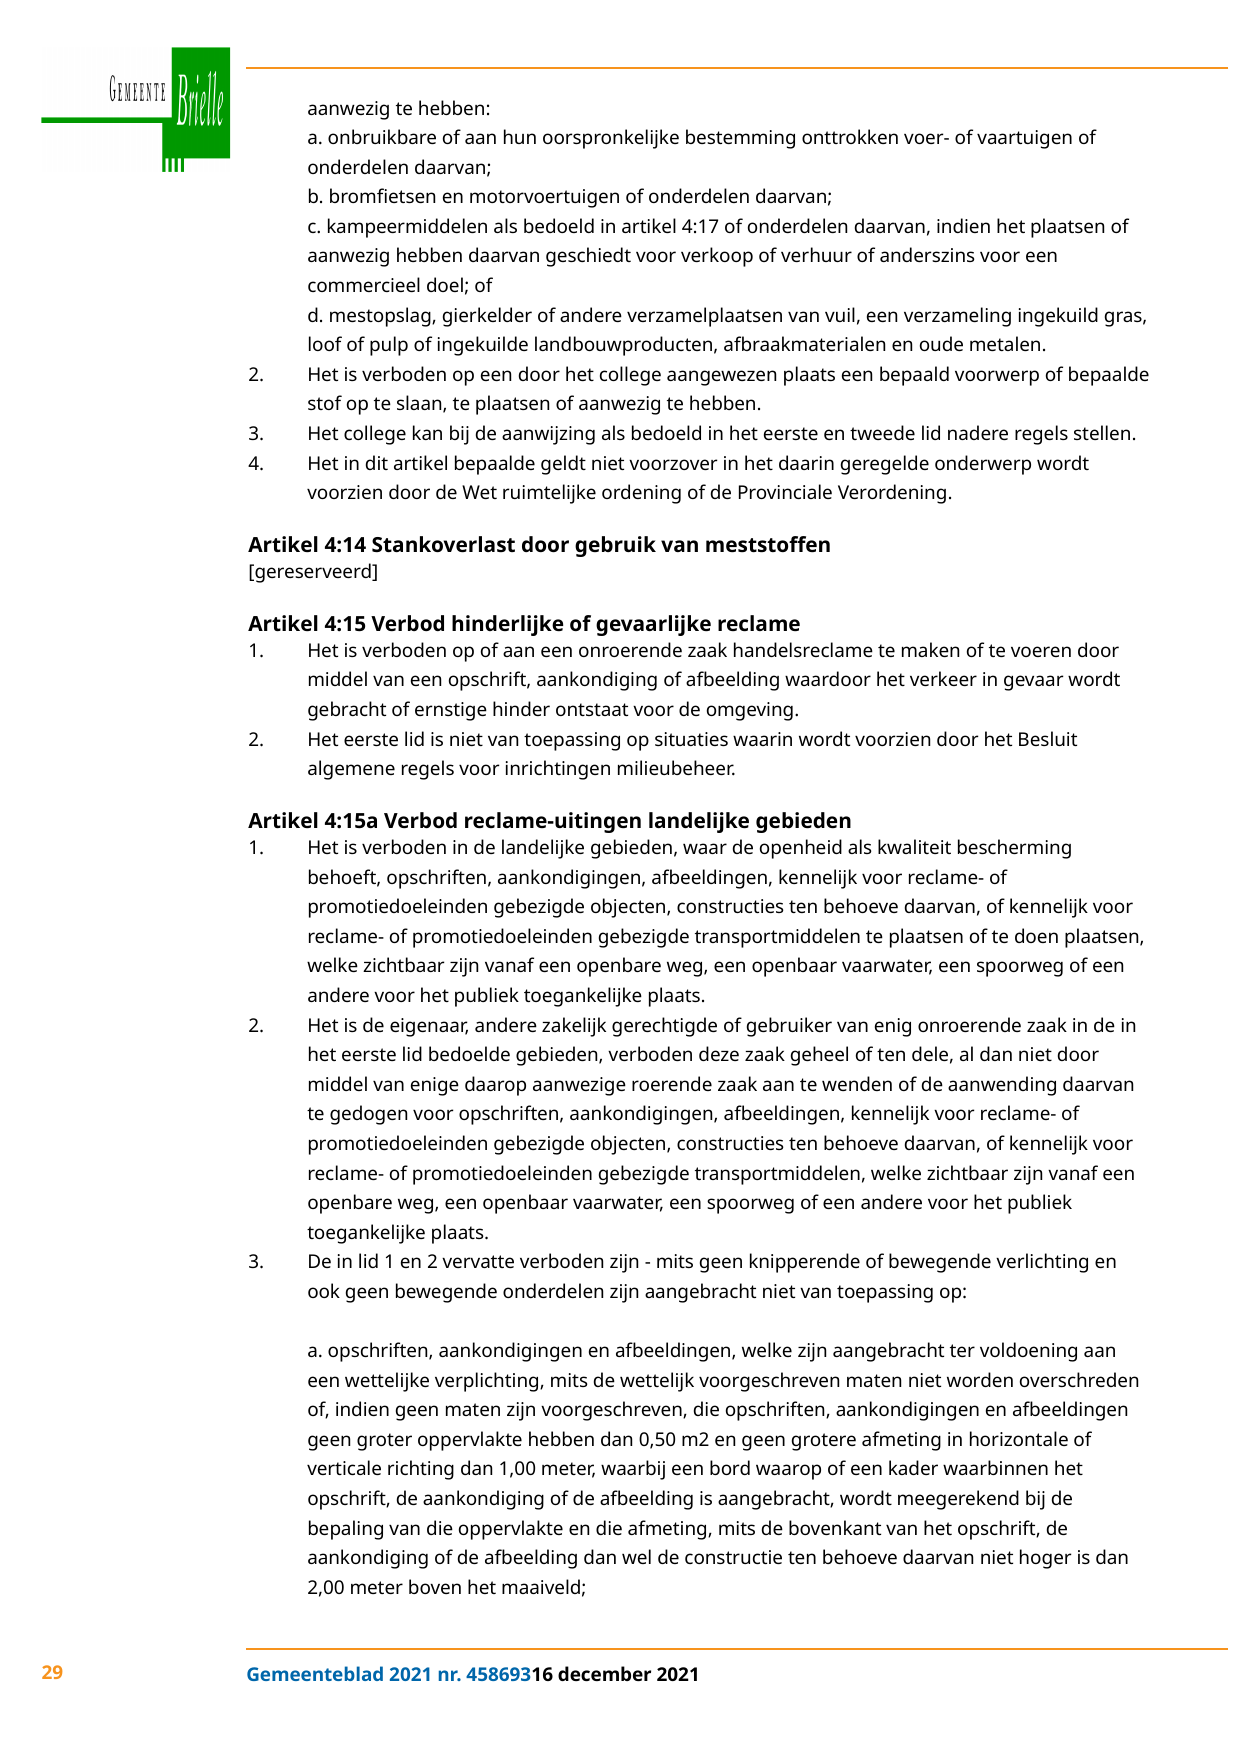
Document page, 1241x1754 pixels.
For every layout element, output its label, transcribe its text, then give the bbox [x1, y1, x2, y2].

picture [41, 47, 231, 172]
text [gereserveerd] [248, 558, 1152, 584]
text Artikel 4:15a Verbod reclame-uitingen landelijke gebieden [248, 806, 1152, 834]
text Artikel 4:15 Verbod hinderlijke of gevaarlijke reclame [248, 609, 1152, 637]
list Het college kan bij de aanwijzing als bedoeld in het eerste en tweede lid nadere regels stellen. [248, 420, 1152, 446]
list Het eerste lid is niet van toepassing op situaties waarin wordt voorzien door het Besluit algemene regels voor inrichtingen milieubeheer. [248, 726, 1152, 781]
list b. bromfietsen en motorvoertuigen of onderdelen daarvan; [248, 183, 1152, 209]
list De in lid 1 en 2 vervatte verboden zijn - mits geen knipperende of bewegende verlichting en ook geen bewegende onderdelen zijn aangebracht niet van toepassing op: [248, 1248, 1152, 1304]
list d. mestopslag, gierkelder of andere verzamelplaatsen van vuil, een verzameling ingekuild gras, loof of pulp of ingekuilde landbouwproducten, afbraakmaterialen en oude metalen. [248, 302, 1152, 357]
list Het is verboden op een door het college aangewezen plaats een bepaald voorwerp of bepaalde stof op te slaan, te plaatsen of aanwezig te hebben. [248, 361, 1152, 416]
list Het is verboden op of aan een onroerende zaak handelsreclame te maken of te voeren door middel van een opschrift, aankondiging of afbeelding waardoor het verkeer in gevaar wordt gebracht of ernstige hinder ontstaat voor de omgeving. [248, 637, 1152, 722]
text Artikel 4:14 Stankoverlast door gebruik van meststoffen [248, 530, 1152, 558]
list a. opschriften, aankondigingen en afbeeldingen, welke zijn aangebracht ter voldoening aan een wettelijke verplichting, mits de wettelijk voorgeschreven maten niet worden overschreden of, indien geen maten zijn voorgeschreven, die opschriften, aankondigingen en afbeeldingen geen groter oppervlakte hebben dan 0,50 m2 en geen grotere afmeting in horizontale of verticale richting dan 1,00 meter, waarbij een bord waarop of een kader waarbinnen het opschrift, de aankondiging of de afbeelding is aangebracht, wordt meegerekend bij de bepaling van die oppervlakte en die afmeting, mits de bovenkant van het opschrift, de aankondiging of de afbeelding dan wel de constructie ten behoeve daarvan niet hoger is dan 2,00 meter boven het maaiveld; [248, 1337, 1152, 1599]
list c. kampeermiddelen als bedoeld in artikel 4:17 of onderdelen daarvan, indien het plaatsen of aanwezig hebben daarvan geschiedt voor verkoop of verhuur of anderszins voor een commercieel doel; of [248, 213, 1152, 298]
list Het is de eigenaar, andere zakelijk gerechtigde of gebruiker van enig onroerende zaak in de in het eerste lid bedoelde gebieden, verboden deze zaak geheel of ten dele, al dan niet door middel van enige daarop aanwezige roerende zaak aan te wenden of de aanwending daarvan te gedogen voor opschriften, aankondigingen, afbeeldingen, kennelijk voor reclame- of promotiedoeleinden gebezigde objecten, constructies ten behoeve daarvan, of kennelijk voor reclame- of promotiedoeleinden gebezigde transportmiddelen, welke zichtbaar zijn vanaf een openbare weg, een openbaar vaarwater, een spoorweg of een andere voor het publiek toegankelijke plaats. [248, 1012, 1152, 1244]
list Het in dit artikel bepaalde geldt niet voorzover in het daarin geregelde onderwerp wordt voorzien door de Wet ruimtelijke ordening of de Provinciale Verordening. [248, 450, 1152, 505]
list Het is verboden in de landelijke gebieden, waar de openheid als kwaliteit bescherming behoeft, opschriften, aankondigingen, afbeeldingen, kennelijk voor reclame- of promotiedoeleinden gebezigde objecten, constructies ten behoeve daarvan, of kennelijk voor reclame- of promotiedoeleinden gebezigde transportmiddelen te plaatsen of te doen plaatsen, welke zichtbaar zijn vanaf een openbare weg, een openbaar vaarwater, een spoorweg of een andere voor het publiek toegankelijke plaats. [248, 834, 1152, 1008]
list aanwezig te hebben: [248, 95, 1152, 121]
list a. onbruikbare of aan hun oorspronkelijke bestemming onttrokken voer- of vaartuigen of onderdelen daarvan; [248, 124, 1152, 180]
